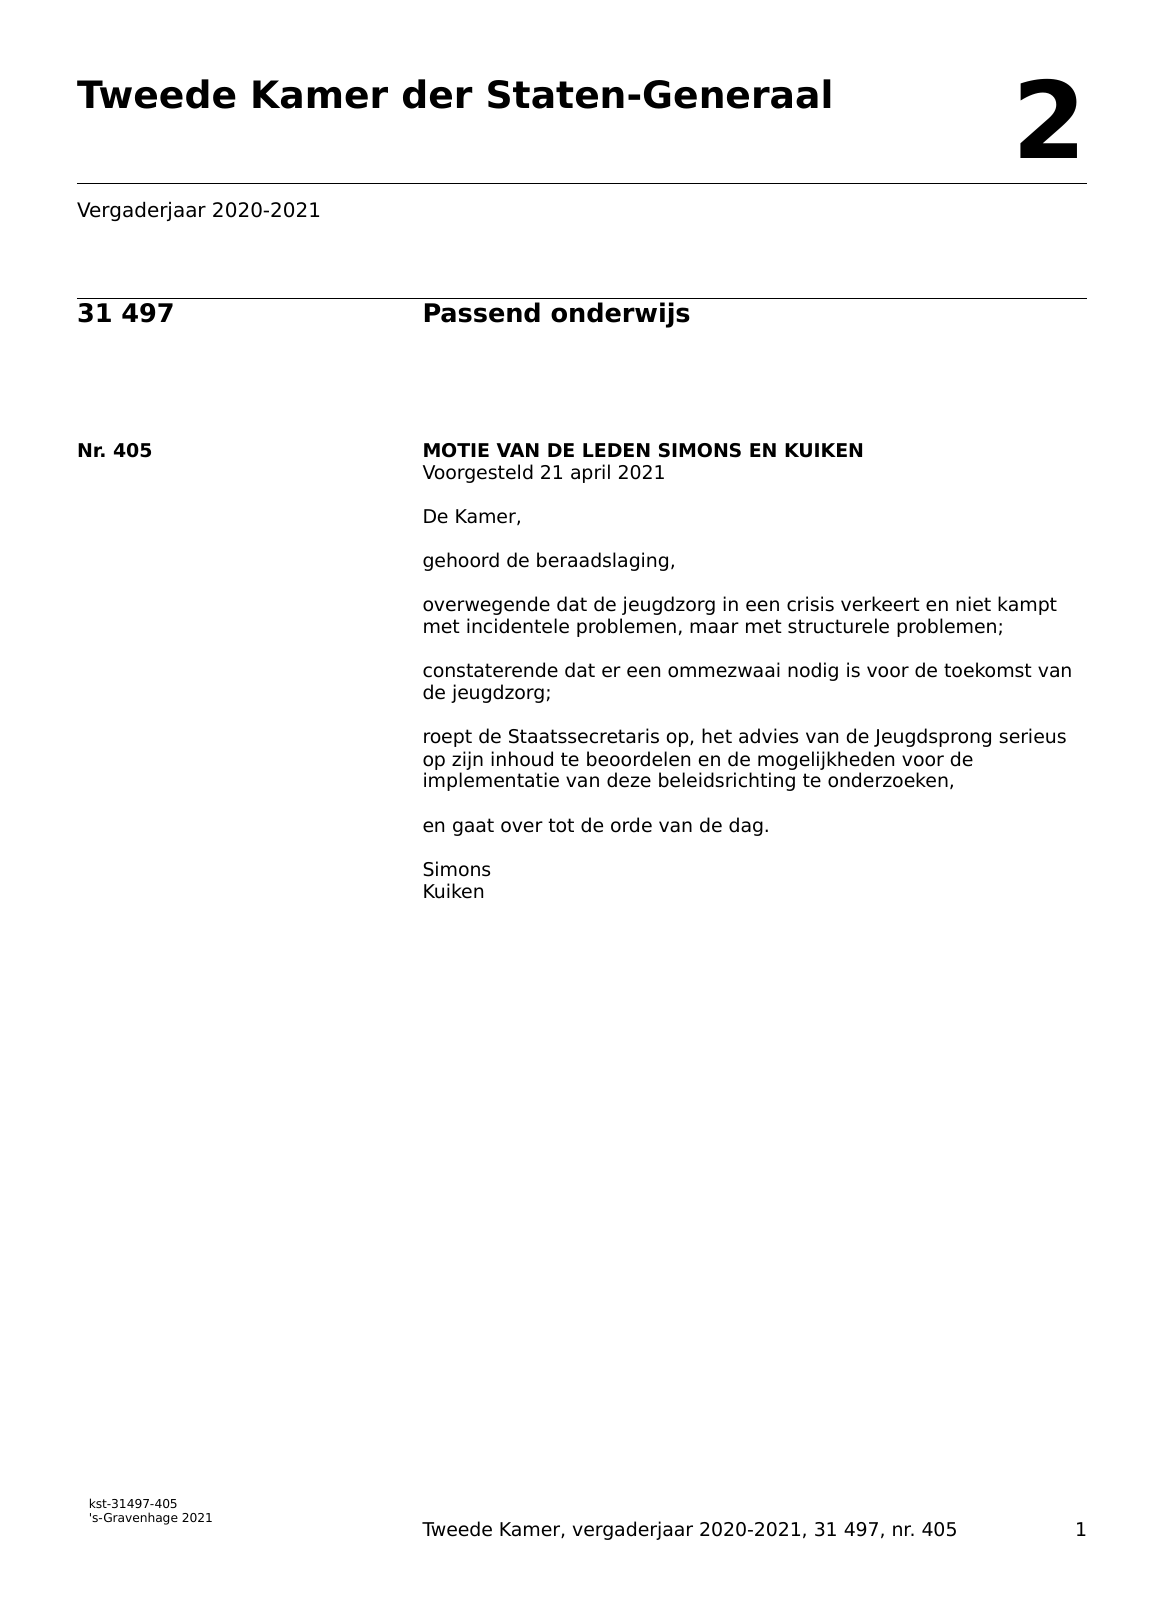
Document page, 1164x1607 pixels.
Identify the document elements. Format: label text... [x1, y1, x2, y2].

text kst-31497-405 [88, 1497, 323, 1511]
text Voorgesteld 21 april 2021 [422, 462, 1087, 484]
text en gaat over tot de orde van de dag. [422, 814, 1087, 837]
subtitle Nr. 405 MOTIE VAN DE LEDEN SIMONS EN KUIKEN [77, 440, 1087, 462]
table_cell Vergaderjaar 2020-2021 [77, 184, 1087, 298]
subtitle 31 497 Passend onderwijs [77, 299, 1087, 329]
text roept de Staatssecretaris op, het advies van de Jeugdsprong serieus op zijn inhoud te beoordelen en de mogelijkheden voor de implementatie van deze beleidsrichting te onderzoeken, [422, 726, 1087, 792]
text overwegende dat de jeugdzorg in een crisis verkeert en niet kampt met incidentele problemen, maar met structurele problemen; [422, 594, 1087, 638]
table_header Tweede Kamer der Staten-Generaal [77, 59, 886, 183]
text De Kamer, [422, 506, 1087, 528]
text Simons [422, 859, 1087, 881]
table_header 2 [886, 59, 1087, 183]
text Kuiken [422, 881, 1087, 903]
text gehoord de beraadslaging, [422, 550, 1087, 572]
text constaterende dat er een ommezwaai nodig is voor de toekomst van de jeugdzorg; [422, 660, 1087, 704]
text 's-Gravenhage 2021 [88, 1511, 323, 1525]
